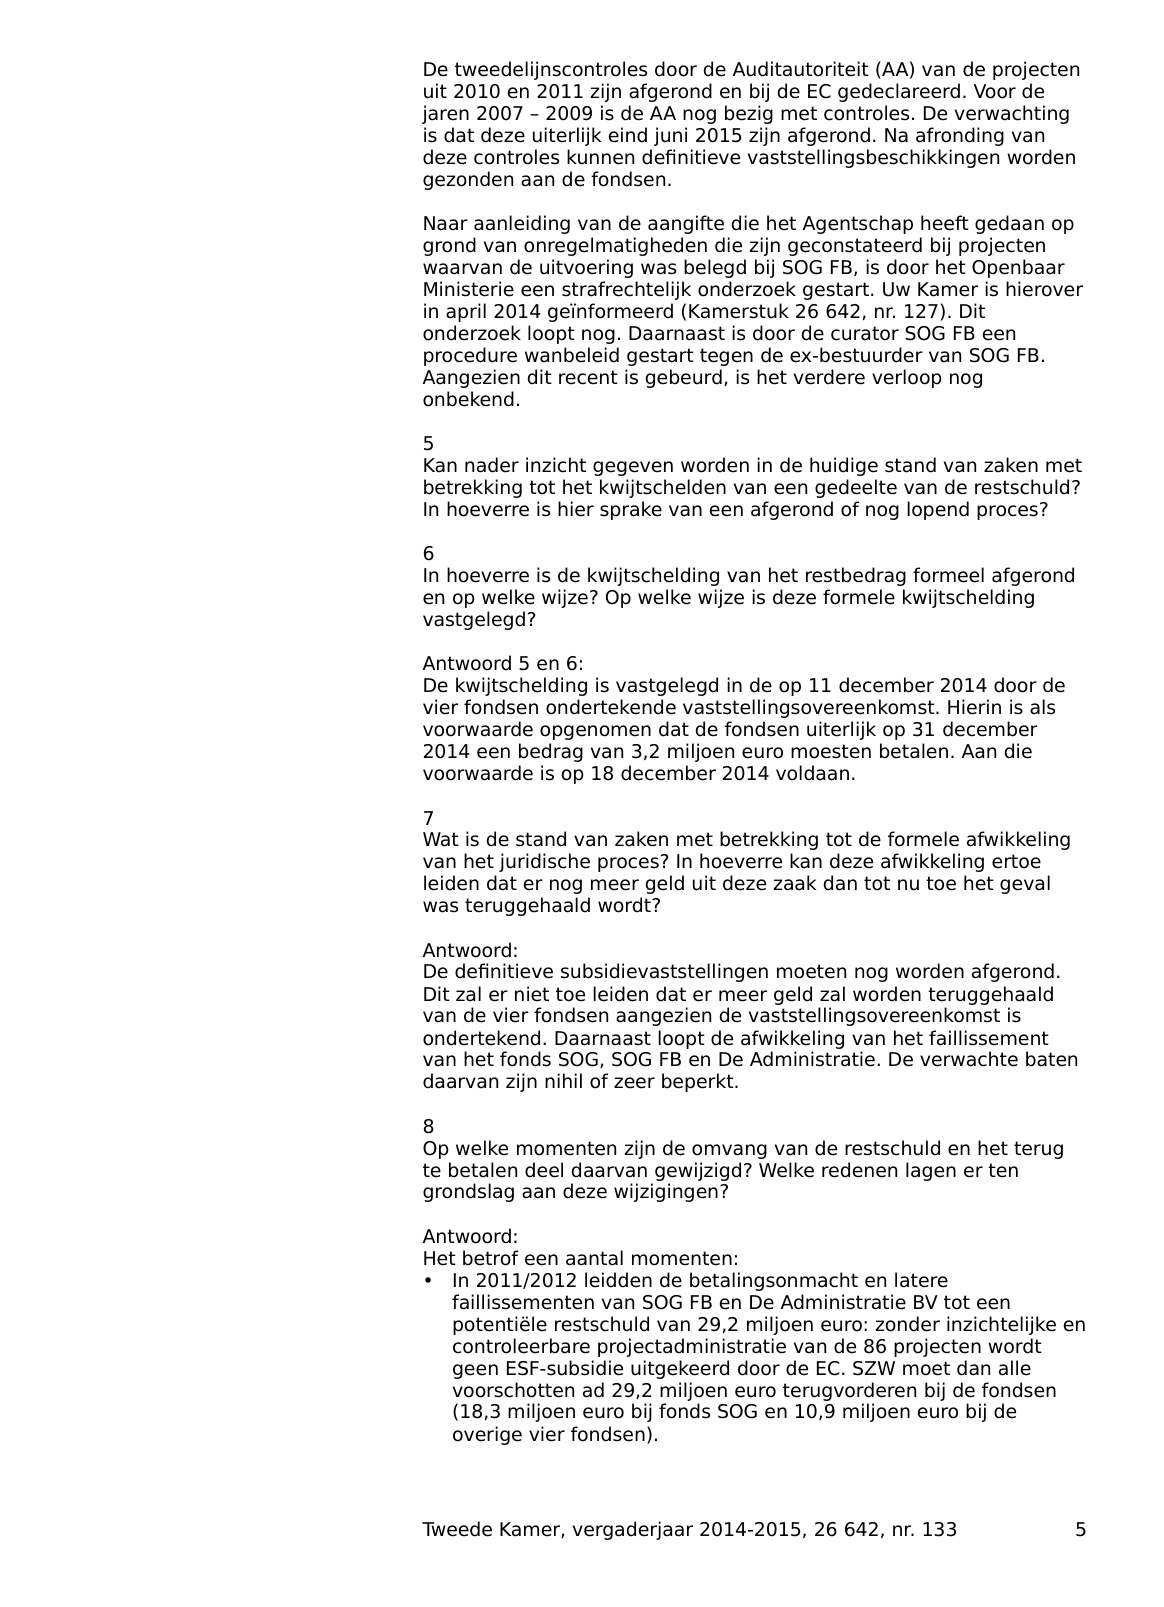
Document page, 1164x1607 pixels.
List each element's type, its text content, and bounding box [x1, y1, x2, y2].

text De tweedelijnscontroles door de Auditautoriteit (AA) van de projecten uit 2010 en 2011 zijn afgerond en bij de EC gedeclareerd. Voor de jaren 2007 – 2009 is de AA nog bezig met controles. De verwachting is dat deze uiterlijk eind juni 2015 zijn afgerond. Na afronding van deze controles kunnen definitieve vaststellingsbeschikkingen worden gezonden aan de fondsen. [422, 59, 1087, 191]
text Het betrof een aantal momenten: [422, 1248, 1087, 1269]
text Wat is de stand van zaken met betrekking tot de formele afwikkeling van het juridische proces? In hoeverre kan deze afwikkeling ertoe leiden dat er nog meer geld uit deze zaak dan tot nu toe het geval was teruggehaald wordt? [422, 829, 1087, 917]
text Kan nader inzicht gegeven worden in de huidige stand van zaken met betrekking tot het kwijtschelden van een gedeelte van de restschuld? In hoeverre is hier sprake van een afgerond of nog lopend proces? [422, 455, 1087, 521]
text Antwoord: [422, 1226, 1087, 1248]
text Op welke momenten zijn de omvang van de restschuld en het terug te betalen deel daarvan gewijzigd? Welke redenen lagen er ten grondslag aan deze wijzigingen? [422, 1137, 1087, 1203]
text 8 [422, 1116, 1087, 1137]
text 5 [422, 433, 1087, 455]
text In hoeverre is de kwijtschelding van het restbedrag formeel afgerond en op welke wijze? Op welke wijze is deze formele kwijtschelding vastgelegd? [422, 565, 1087, 631]
text Naar aanleiding van de aangifte die het Agentschap heeft gedaan op grond van onregelmatigheden die zijn geconstateerd bij projecten waarvan de uitvoering was belegd bij SOG FB, is door het Openbaar Ministerie een strafrechtelijk onderzoek gestart. Uw Kamer is hierover in april 2014 geïnformeerd (Kamerstuk 26 642, nr. 127). Dit onderzoek loopt nog. Daarnaast is door de curator SOG FB een procedure wanbeleid gestart tegen de ex-bestuurder van SOG FB. Aangezien dit recent is gebeurd, is het verdere verloop nog onbekend. [422, 213, 1087, 411]
text 7 [422, 807, 1087, 829]
text • In 2011/2012 leidden de betalingsonmacht en latere faillissementen van SOG FB en De Administratie BV tot een potentiële restschuld van 29,2 miljoen euro: zonder inzichtelijke en controleerbare projectadministratie van de 86 projecten wordt geen ESF-subsidie uitgekeerd door de EC. SZW moet dan alle voorschotten ad 29,2 miljoen euro terugvorderen bij de fondsen (18,3 miljoen euro bij fonds SOG en 10,9 miljoen euro bij de overige vier fondsen). [422, 1269, 1087, 1445]
text Antwoord 5 en 6: [422, 653, 1087, 675]
text Antwoord: [422, 939, 1087, 961]
text De definitieve subsidievaststellingen moeten nog worden afgerond. Dit zal er niet toe leiden dat er meer geld zal worden teruggehaald van de vier fondsen aangezien de vaststellingsovereenkomst is ondertekend. Daarnaast loopt de afwikkeling van het faillissement van het fonds SOG, SOG FB en De Administratie. De verwachte baten daarvan zijn nihil of zeer beperkt. [422, 961, 1087, 1093]
text 6 [422, 543, 1087, 565]
text De kwijtschelding is vastgelegd in de op 11 december 2014 door de vier fondsen ondertekende vaststellingsovereenkomst. Hierin is als voorwaarde opgenomen dat de fondsen uiterlijk op 31 december 2014 een bedrag van 3,2 miljoen euro moesten betalen. Aan die voorwaarde is op 18 december 2014 voldaan. [422, 675, 1087, 785]
